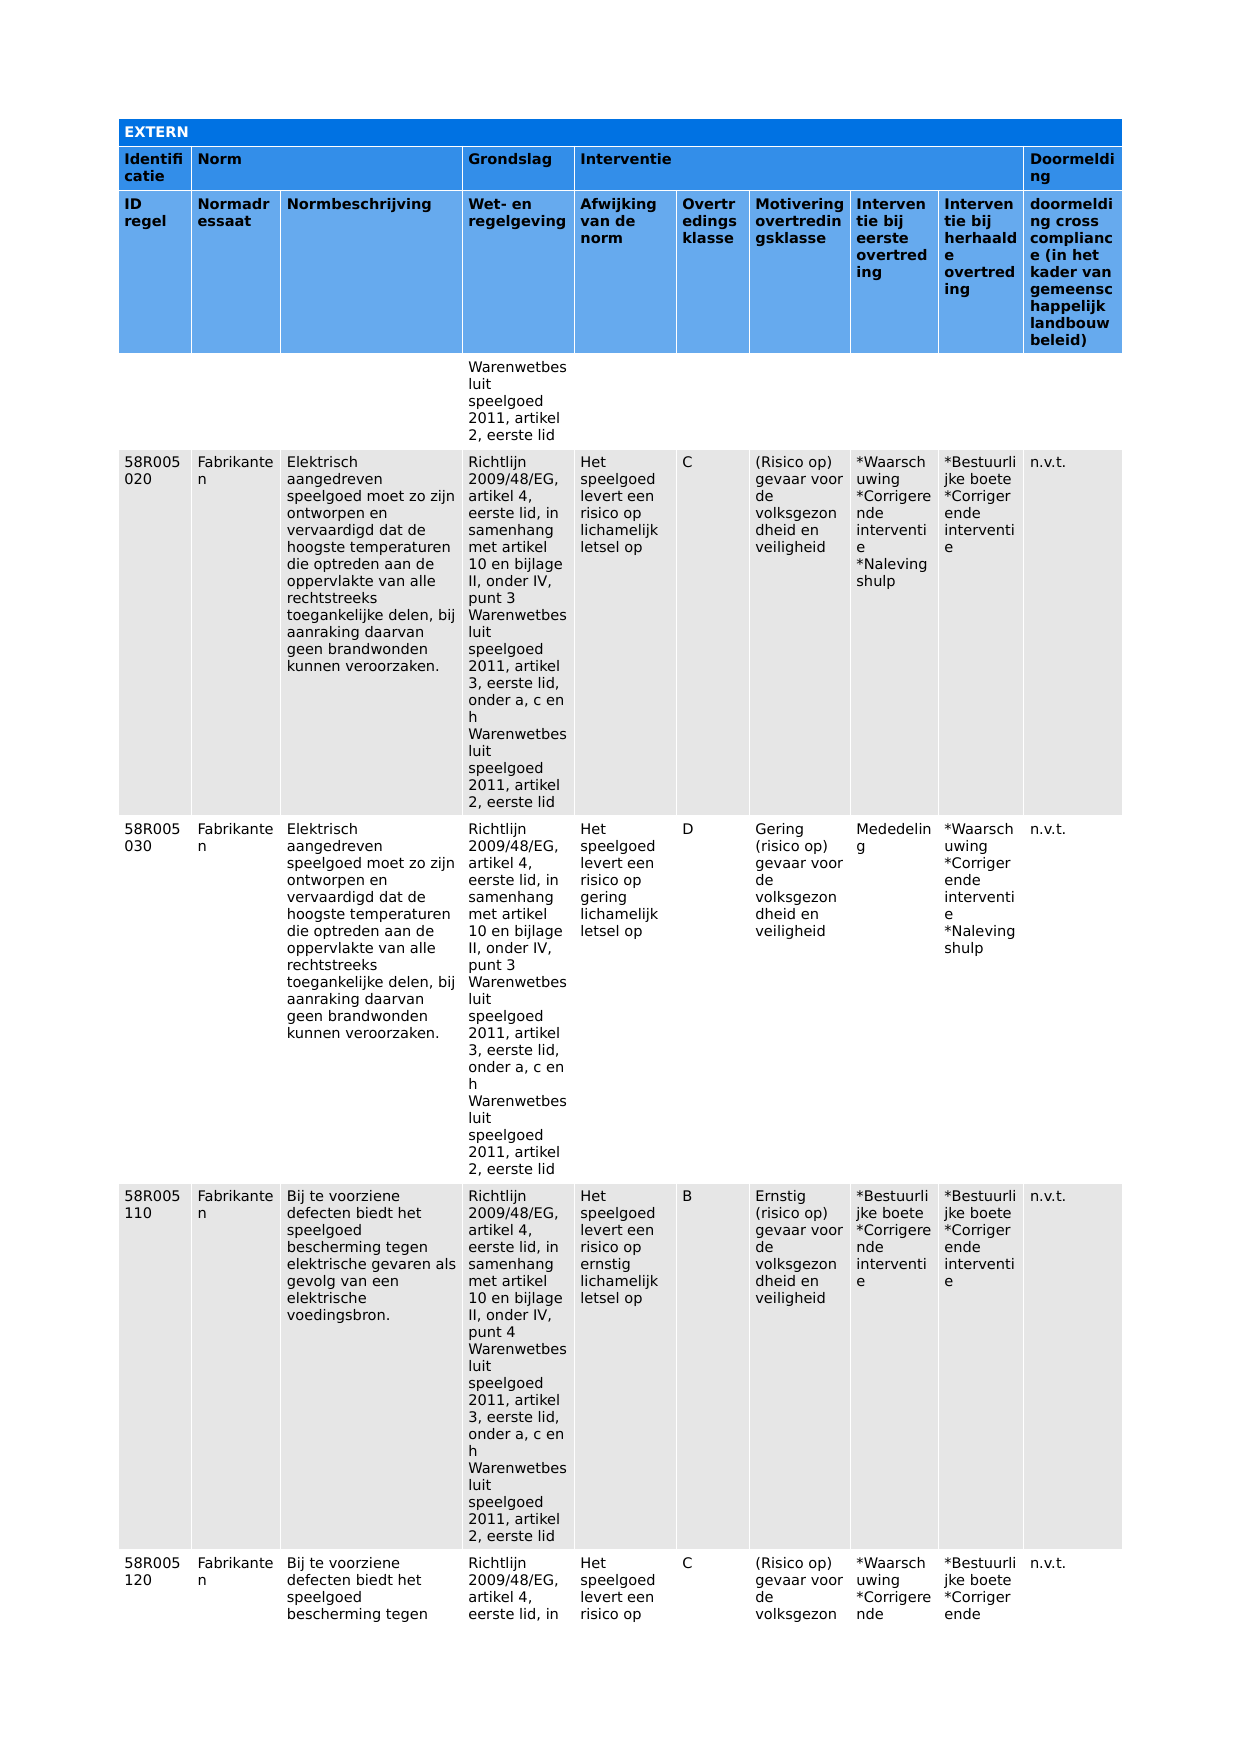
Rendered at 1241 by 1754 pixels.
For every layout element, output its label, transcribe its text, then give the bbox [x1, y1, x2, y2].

table_cell [192, 354, 280, 448]
table_cell *Bestuurlijke boete *Corrigerende interventie [939, 450, 1023, 815]
table_cell *Bestuurlijke boete *Corrigerende [939, 1550, 1023, 1628]
table_cell Warenwetbesluit speelgoed 2011, artikel 2, eerste lid [463, 354, 574, 448]
table_cell Doormelding [1024, 147, 1122, 190]
table_cell (Risico op) gevaar voor de volksgezon [750, 1550, 850, 1628]
table_cell [851, 354, 938, 448]
table_cell Overtredingsklasse [677, 191, 749, 353]
table_cell [575, 354, 676, 448]
table_cell n.v.t. [1024, 1184, 1122, 1549]
table_cell Mededeling [851, 816, 938, 1182]
table_cell Normbeschrijving [281, 191, 462, 353]
table_cell *Waarschuwing *Corrigerende interventie *Nalevingshulp [851, 450, 938, 815]
table_header EXTERN [119, 119, 1122, 146]
table_cell (Risico op) gevaar voor de volksgezondheid en veiligheid [750, 450, 850, 815]
table_cell 58R005110 [119, 1184, 191, 1549]
table_cell Fabrikanten [192, 1550, 280, 1628]
table_cell Interventie bij eerste overtreding [851, 191, 938, 353]
table_cell [939, 354, 1023, 448]
table_cell Het speelgoed levert een risico op ernstig lichamelijk letsel op [575, 1184, 676, 1549]
table_cell Interventie [575, 147, 1023, 190]
table_cell Normadressaat [192, 191, 280, 353]
table_cell [119, 354, 191, 448]
table_cell doormelding cross compliance (in het kader van gemeenschappelijk landbouwbeleid) [1024, 191, 1122, 353]
table_cell Wet- en regelgeving [463, 191, 574, 353]
table_cell Elektrisch aangedreven speelgoed moet zo zijn ontworpen en vervaardigd dat de hoogste temperaturen die optreden aan de oppervlakte van alle rechtstreeks toegankelijke delen, bij aanraking daarvan geen brandwonden kunnen veroorzaken. [281, 450, 462, 815]
table_cell Bij te voorziene defecten biedt het speelgoed bescherming tegen [281, 1550, 462, 1628]
table_cell Richtlijn 2009/48/EG, artikel 4, eerste lid, in samenhang met artikel 10 en bijlage II, onder IV, punt 3 Warenwetbesluit speelgoed 2011, artikel 3, eerste lid, onder a, c en h Warenwetbesluit speelgoed 2011, artikel 2, eerste lid [463, 450, 574, 815]
table_cell Richtlijn 2009/48/EG, artikel 4, eerste lid, in samenhang met artikel 10 en bijlage II, onder IV, punt 4 Warenwetbesluit speelgoed 2011, artikel 3, eerste lid, onder a, c en h Warenwetbesluit speelgoed 2011, artikel 2, eerste lid [463, 1184, 574, 1549]
table_cell Elektrisch aangedreven speelgoed moet zo zijn ontworpen en vervaardigd dat de hoogste temperaturen die optreden aan de oppervlakte van alle rechtstreeks toegankelijke delen, bij aanraking daarvan geen brandwonden kunnen veroorzaken. [281, 816, 462, 1182]
table_cell B [677, 1184, 749, 1549]
table_cell Richtlijn 2009/48/EG, artikel 4, eerste lid, in samenhang met artikel 10 en bijlage II, onder IV, punt 3 Warenwetbesluit speelgoed 2011, artikel 3, eerste lid, onder a, c en h Warenwetbesluit speelgoed 2011, artikel 2, eerste lid [463, 816, 574, 1182]
table_cell C [677, 1550, 749, 1628]
table_cell *Waarschuwing *Corrigerende interventie *Nalevingshulp [939, 816, 1023, 1182]
table_cell Bij te voorziene defecten biedt het speelgoed bescherming tegen elektrische gevaren als gevolg van een elektrische voedingsbron. [281, 1184, 462, 1549]
table_cell Norm [192, 147, 462, 190]
table_cell Fabrikanten [192, 816, 280, 1182]
table_cell n.v.t. [1024, 1550, 1122, 1628]
table_cell Het speelgoed levert een risico op [575, 1550, 676, 1628]
table_cell Interventie bij herhaalde overtreding [939, 191, 1023, 353]
table_cell 58R005030 [119, 816, 191, 1182]
table_cell *Bestuurlijke boete *Corrigerende interventie [939, 1184, 1023, 1549]
table_cell D [677, 816, 749, 1182]
table_cell [281, 354, 462, 448]
table_cell Fabrikanten [192, 1184, 280, 1549]
table_cell Identificatie [119, 147, 191, 190]
table_cell 58R005020 [119, 450, 191, 815]
table_cell 58R005120 [119, 1550, 191, 1628]
table_cell ID regel [119, 191, 191, 353]
table_cell Fabrikanten [192, 450, 280, 815]
table_cell n.v.t. [1024, 816, 1122, 1182]
table_cell C [677, 450, 749, 815]
table_cell *Bestuurlijke boete *Corrigerende interventie [851, 1184, 938, 1549]
table_cell Gering (risico op) gevaar voor de volksgezondheid en veiligheid [750, 816, 850, 1182]
table_cell [750, 354, 850, 448]
table_cell Ernstig (risico op) gevaar voor de volksgezondheid en veiligheid [750, 1184, 850, 1549]
table_cell [1024, 354, 1122, 448]
table_cell Het speelgoed levert een risico op lichamelijk letsel op [575, 450, 676, 815]
table_cell Het speelgoed levert een risico op gering lichamelijk letsel op [575, 816, 676, 1182]
table_cell Afwijking van de norm [575, 191, 676, 353]
table_cell Grondslag [463, 147, 574, 190]
table_cell Richtlijn 2009/48/EG, artikel 4, eerste lid, in [463, 1550, 574, 1628]
table_cell [677, 354, 749, 448]
table_cell Motivering overtredingsklasse [750, 191, 850, 353]
table_cell n.v.t. [1024, 450, 1122, 815]
table_cell *Waarschuwing *Corrigerende [851, 1550, 938, 1628]
